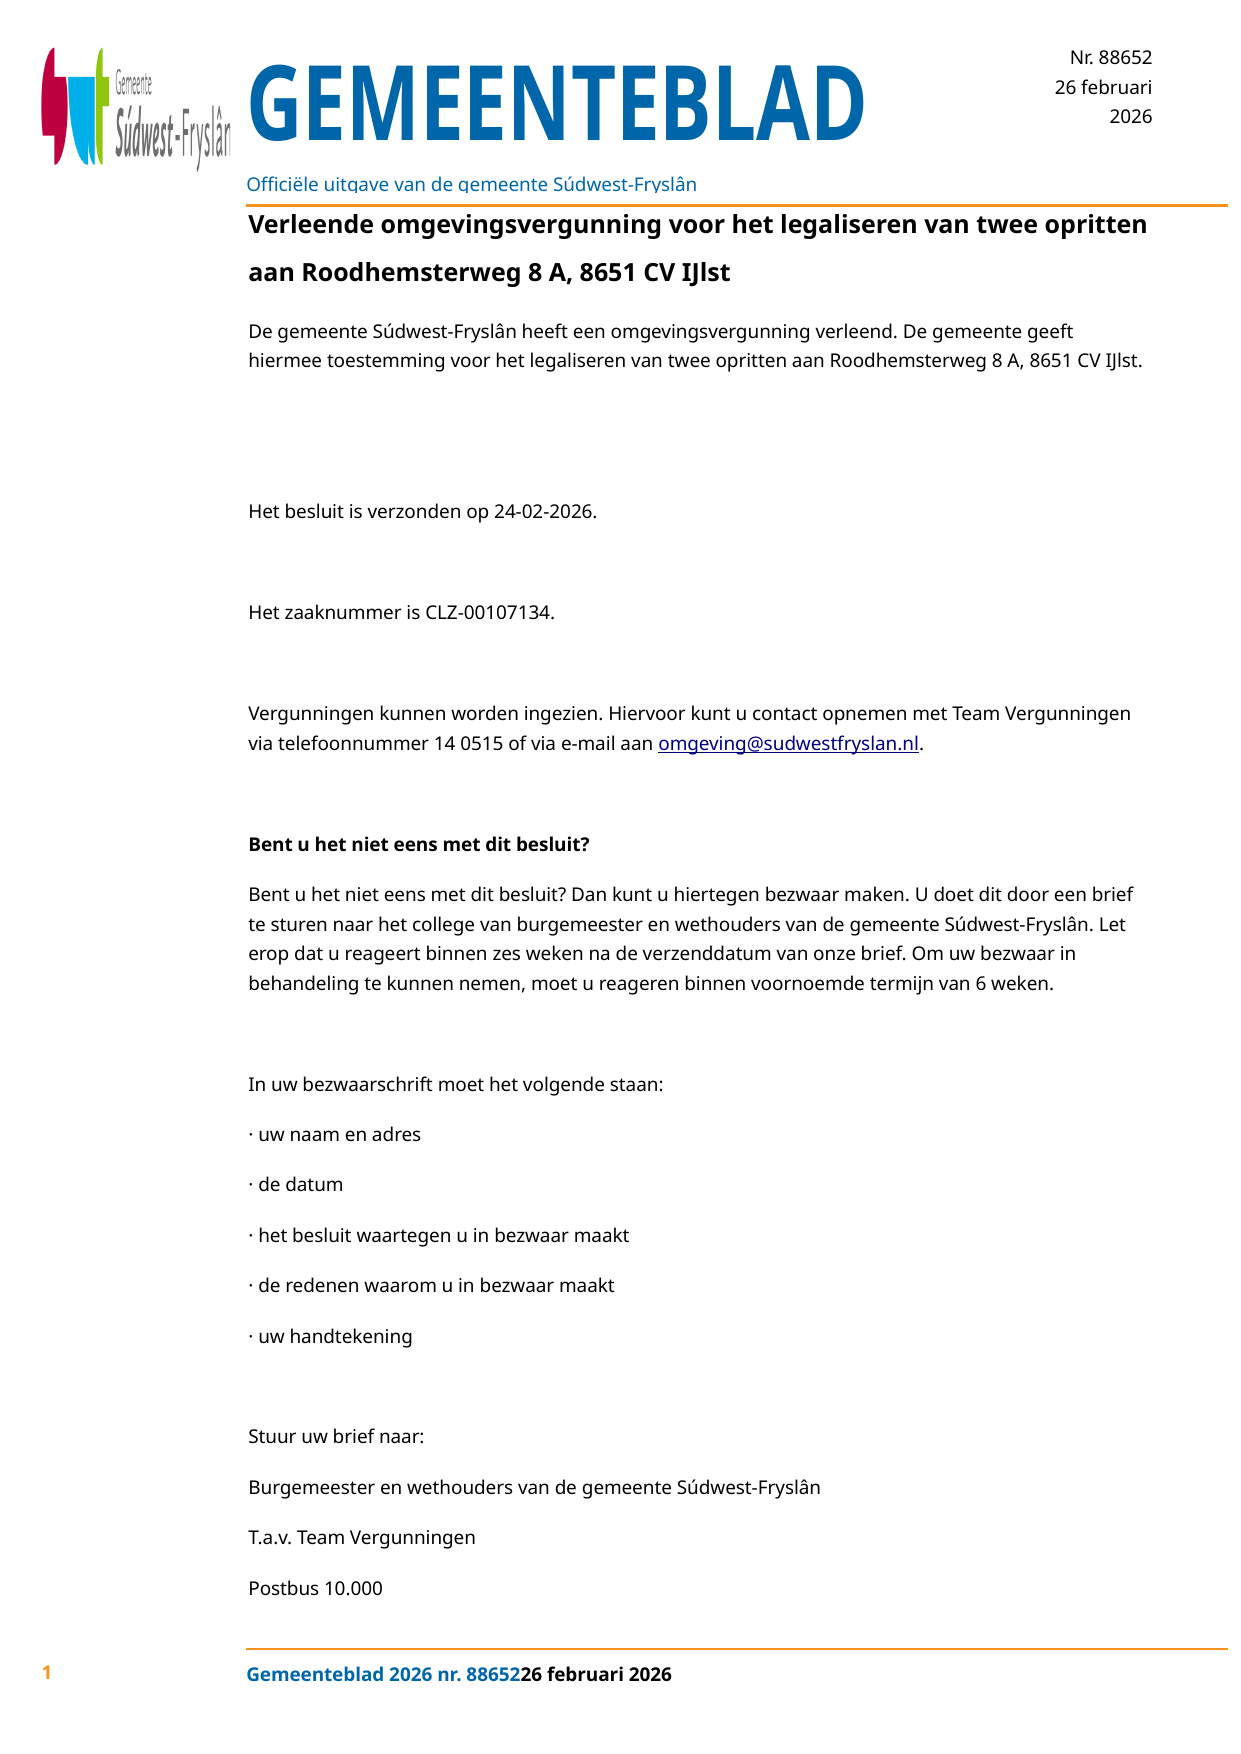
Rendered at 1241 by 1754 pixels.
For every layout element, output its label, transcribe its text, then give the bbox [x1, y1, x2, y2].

text · de redenen waarom u in bezwaar maakt [248, 1272, 1152, 1298]
text T.a.v. Team Vergunningen [248, 1524, 1152, 1550]
text Verleende omgevingsvergunning voor het legaliseren van twee opritten aan Roodhemsterweg 8 A, 8651 CV IJlst [248, 207, 1152, 288]
text Postbus 10.000 [248, 1575, 1152, 1601]
text · uw naam en adres [248, 1121, 1152, 1147]
picture [41, 47, 231, 172]
text · het besluit waartegen u in bezwaar maakt [248, 1222, 1152, 1248]
text Vergunningen kunnen worden ingezien. Hiervoor kunt u contact opnemen met Team Vergunningen via telefoonnummer 14 0515 of via e-mail aan omgeving@sudwestfryslan.nl. [248, 700, 1152, 756]
text In uw bezwaarschrift moet het volgende staan: [248, 1071, 1152, 1097]
text De gemeente Súdwest-Fryslân heeft een omgevingsvergunning verleend. De gemeente geeft hiermee toestemming voor het legaliseren van twee opritten aan Roodhemsterweg 8 A, 8651 CV IJlst. [248, 318, 1152, 373]
text Bent u het niet eens met dit besluit? [248, 831, 1152, 857]
text · uw handtekening [248, 1323, 1152, 1349]
text · de datum [248, 1172, 1152, 1197]
text Het besluit is verzonden op 24-02-2026. [248, 499, 1152, 524]
text Bent u het niet eens met dit besluit? Dan kunt u hiertegen bezwaar maken. U doet dit door een brief te sturen naar het college van burgemeester en wethouders van de gemeente Súdwest-Fryslân. Let erop dat u reageert binnen zes weken na de verzenddatum van onze brief. Om uw bezwaar in behandeling te kunnen nemen, moet u reageren binnen voornoemde termijn van 6 weken. [248, 881, 1152, 996]
text Het zaaknummer is CLZ-00107134. [248, 599, 1152, 625]
text Burgemeester en wethouders van de gemeente Súdwest-Fryslân [248, 1474, 1152, 1500]
text Stuur uw brief naar: [248, 1424, 1152, 1449]
